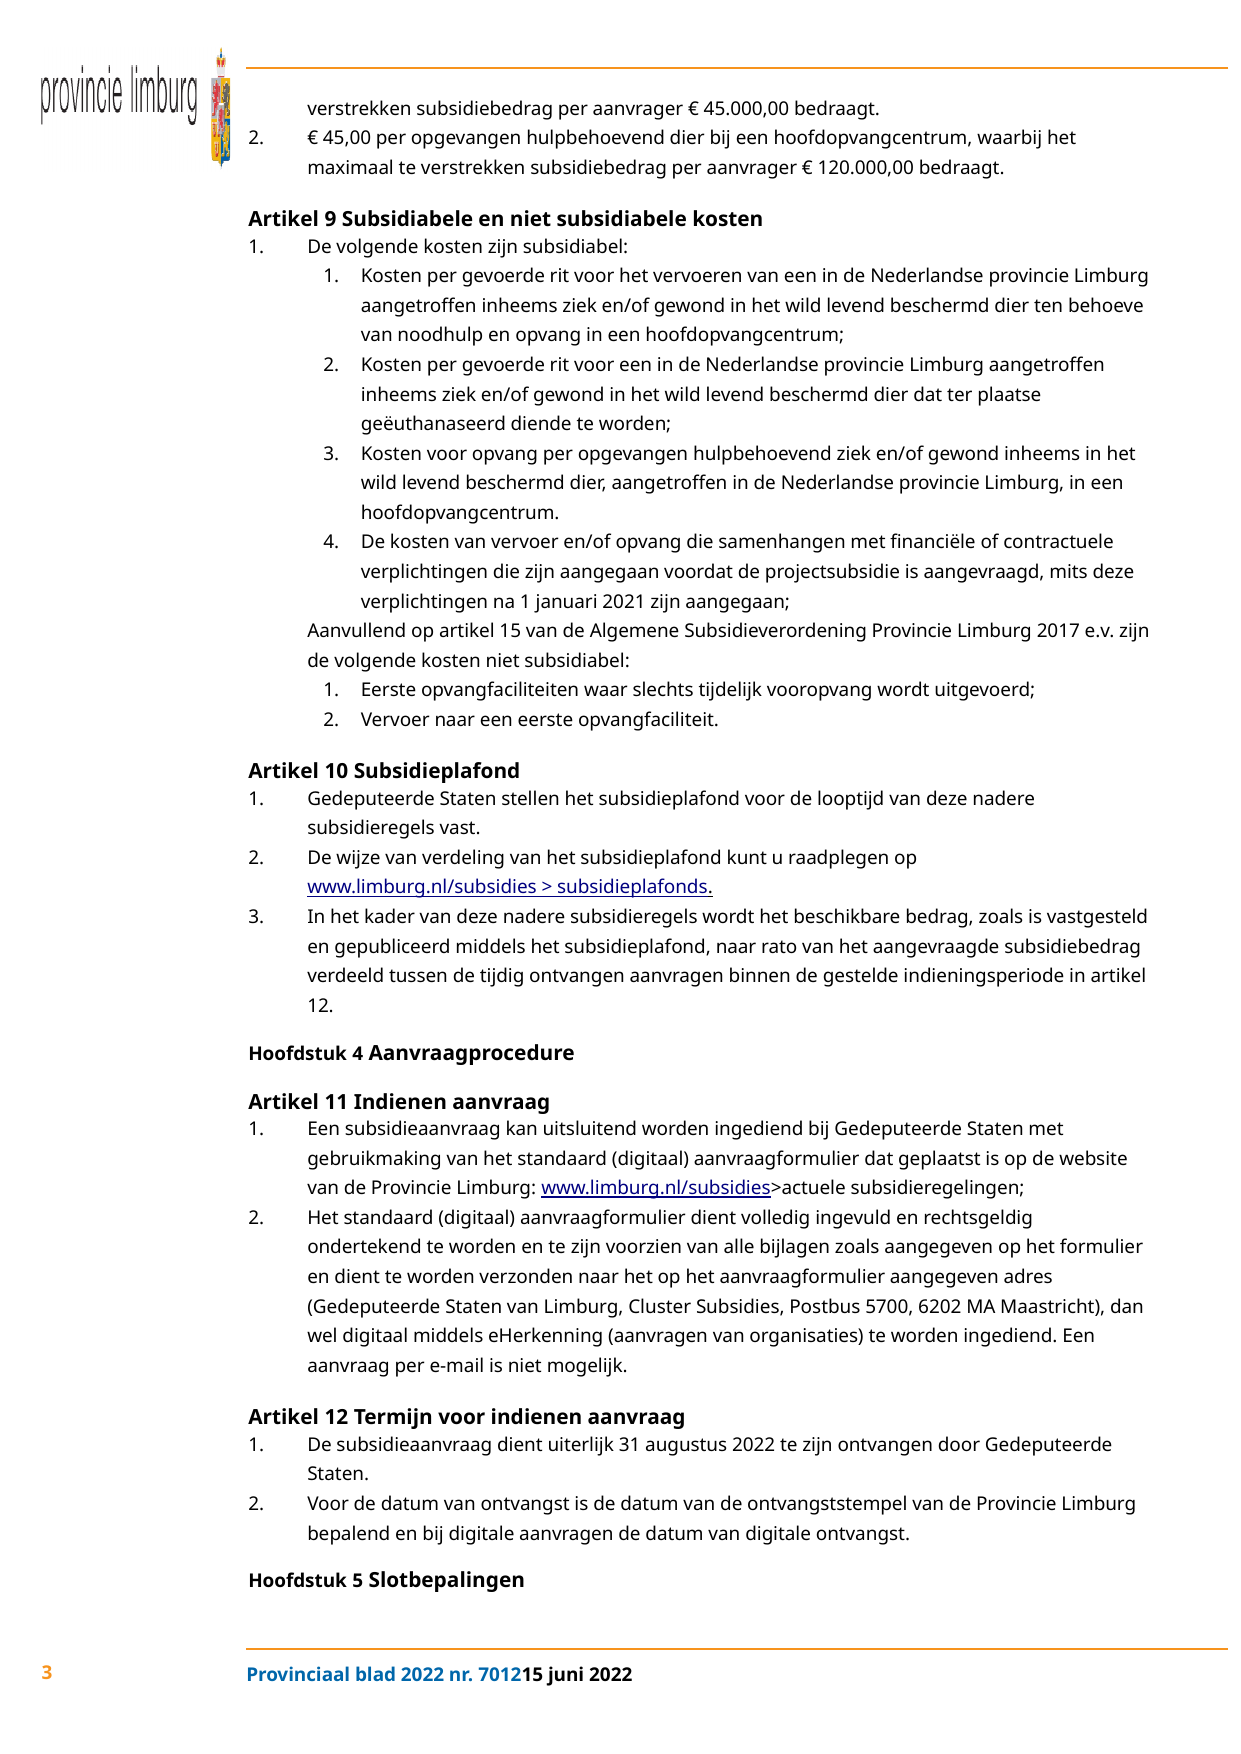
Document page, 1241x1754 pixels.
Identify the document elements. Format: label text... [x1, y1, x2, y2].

list Een subsidieaanvraag kan uitsluitend worden ingediend bij Gedeputeerde Staten met gebruikmaking van het standaard (digitaal) aanvraagformulier dat geplaatst is op de website van de Provincie Limburg: www.limburg.nl/subsidies>actuele subsidieregelingen; [248, 1115, 1152, 1200]
list De volgende kosten zijn subsidiabel: [248, 233, 1152, 258]
list Eerste opvangfaciliteiten waar slechts tijdelijk vooropvang wordt uitgevoerd; [323, 677, 1152, 702]
text Artikel 12 Termijn voor indienen aanvraag [248, 1402, 1152, 1431]
list Voor de datum van ontvangst is de datum van de ontvangststempel van de Provincie Limburg bepalend en bij digitale aanvragen de datum van digitale ontvangst. [248, 1490, 1152, 1545]
list Gedeputeerde Staten stellen het subsidieplafond voor de looptijd van deze nadere subsidieregels vast. [248, 785, 1152, 840]
list De wijze van verdeling van het subsidieplafond kunt u raadplegen op www.limburg.nl/subsidies > subsidieplafonds. [248, 844, 1152, 899]
text Artikel 9 Subsidiabele en niet subsidiabele kosten [248, 204, 1152, 233]
list De kosten van vervoer en/of opvang die samenhangen met financiële of contractuele verplichtingen die zijn aangegaan voordat de projectsubsidie is aangevraagd, mits deze verplichtingen na 1 januari 2021 zijn aangegaan; [323, 529, 1152, 613]
list Kosten per gevoerde rit voor het vervoeren van een in de Nederlandse provincie Limburg aangetroffen inheems ziek en/of gewond in het wild levend beschermd dier ten behoeve van noodhulp en opvang in een hoofdopvangcentrum; [323, 262, 1152, 347]
text Artikel 10 Subsidieplafond [248, 757, 1152, 785]
list Kosten per gevoerde rit voor een in de Nederlandse provincie Limburg aangetroffen inheems ziek en/of gewond in het wild levend beschermd dier dat ter plaatse geëuthanaseerd diende te worden; [323, 351, 1152, 436]
text Hoofdstuk 4 Aanvraagprocedure [248, 1038, 1152, 1066]
list verstrekken subsidiebedrag per aanvrager € 45.000,00 bedraagt. [248, 95, 1152, 121]
text Artikel 11 Indienen aanvraag [248, 1087, 1152, 1115]
list Het standaard (digitaal) aanvraagformulier dient volledig ingevuld en rechtsgeldig ondertekend te worden en te zijn voorzien van alle bijlagen zoals aangegeven op het formulier en dient te worden verzonden naar het op het aanvraagformulier aangegeven adres (Gedeputeerde Staten van Limburg, Cluster Subsidies, Postbus 5700, 6202 MA Maastricht), dan wel digitaal middels eHerkenning (aanvragen van organisaties) te worden ingediend. Een aanvraag per e-mail is niet mogelijk. [248, 1204, 1152, 1378]
list In het kader van deze nadere subsidieregels wordt het beschikbare bedrag, zoals is vastgesteld en gepubliceerd middels het subsidieplafond, naar rato van het aangevraagde subsidiebedrag verdeeld tussen de tijdig ontvangen aanvragen binnen de gestelde indieningsperiode in artikel 12. [248, 903, 1152, 1018]
list € 45,00 per opgevangen hulpbehoevend dier bij een hoofdopvangcentrum, waarbij het maximaal te verstrekken subsidiebedrag per aanvrager € 120.000,00 bedraagt. [248, 124, 1152, 180]
list Aanvullend op artikel 15 van de Algemene Subsidieverordening Provincie Limburg 2017 e.v. zijn de volgende kosten niet subsidiabel: [248, 617, 1152, 673]
picture [41, 47, 231, 172]
list Kosten voor opvang per opgevangen hulpbehoevend ziek en/of gewond inheems in het wild levend beschermd dier, aangetroffen in de Nederlandse provincie Limburg, in een hoofdopvangcentrum. [323, 440, 1152, 525]
list Vervoer naar een eerste opvangfaciliteit. [323, 706, 1152, 732]
list De subsidieaanvraag dient uiterlijk 31 augustus 2022 te zijn ontvangen door Gedeputeerde Staten. [248, 1431, 1152, 1486]
text Hoofdstuk 5 Slotbepalingen [248, 1565, 1152, 1594]
